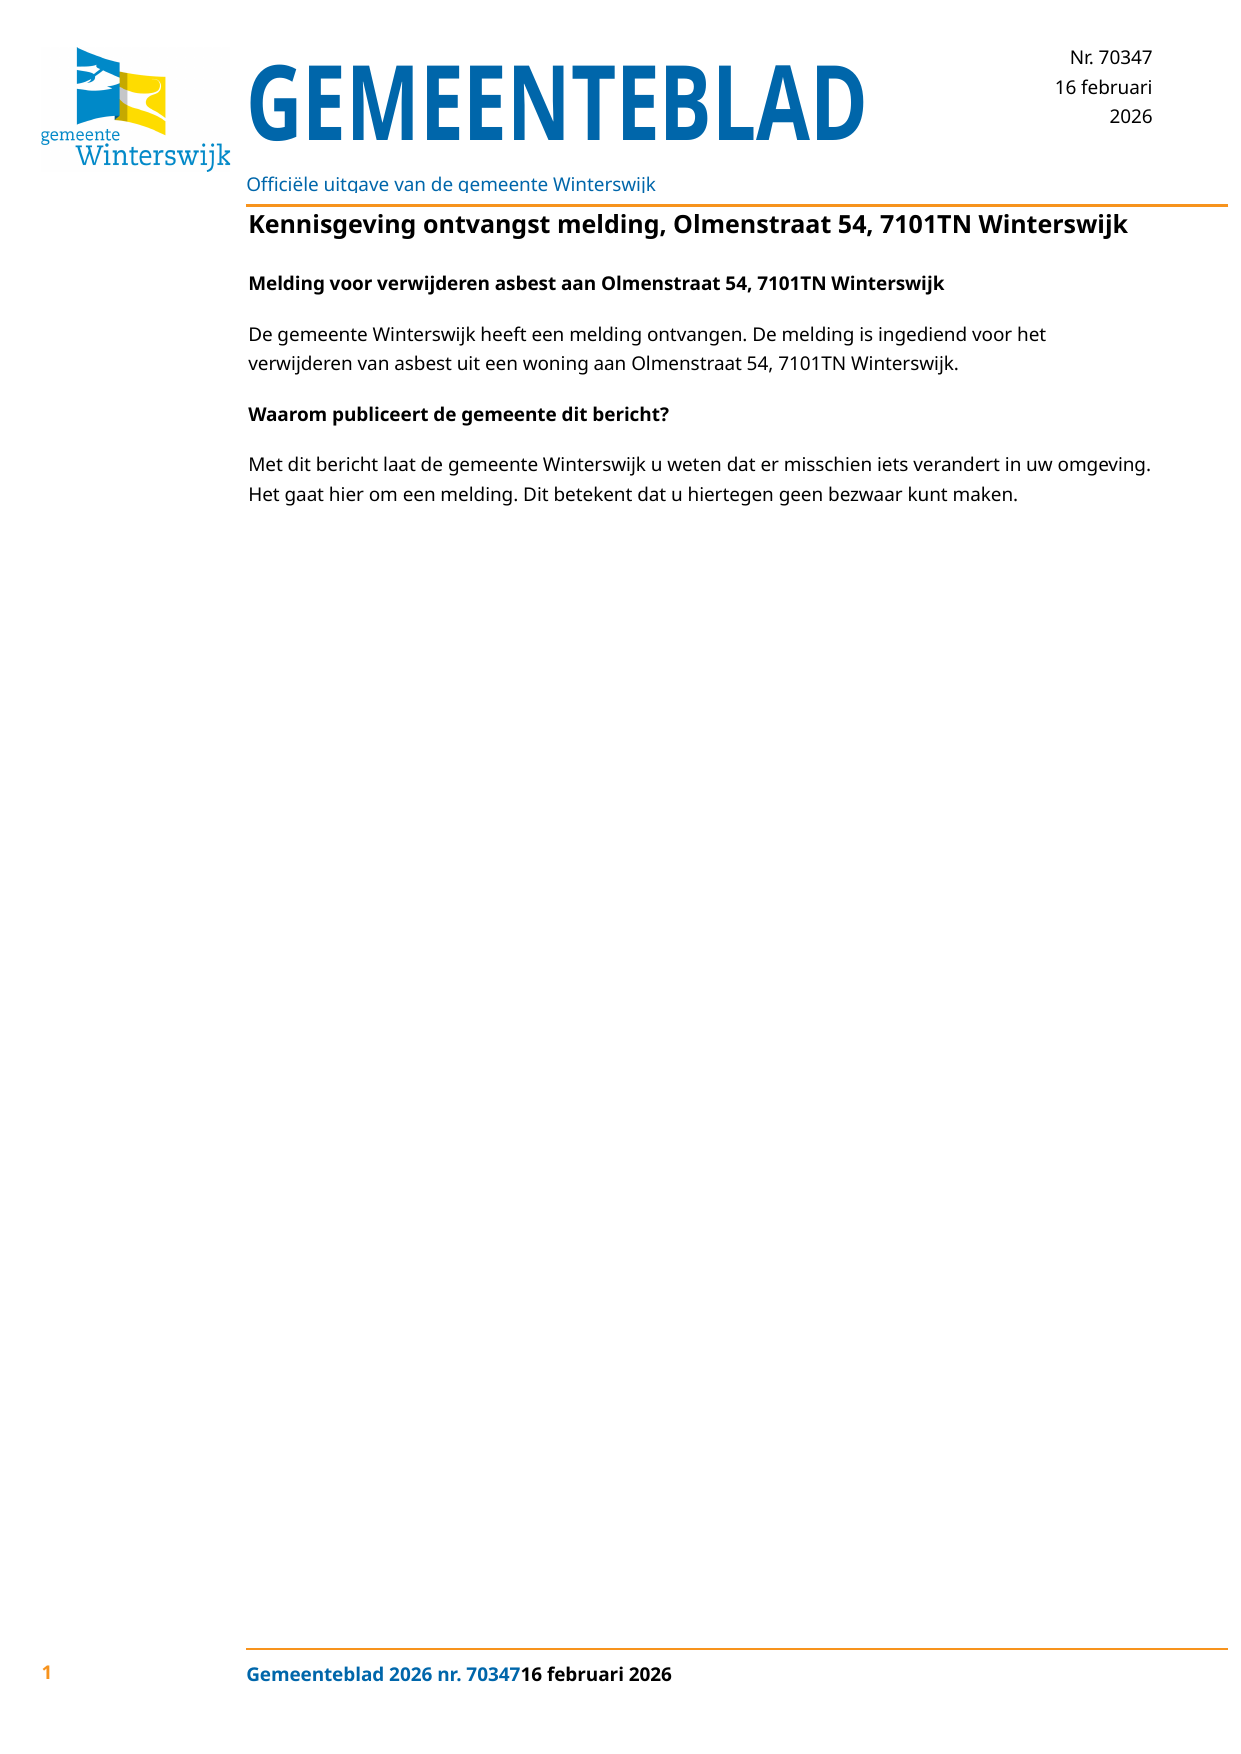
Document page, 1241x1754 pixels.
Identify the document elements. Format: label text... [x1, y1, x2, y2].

text Melding voor verwijderen asbest aan Olmenstraat 54, 7101TN Winterswijk [248, 270, 1152, 296]
text Kennisgeving ontvangst melding, Olmenstraat 54, 7101TN Winterswijk [248, 207, 1152, 241]
text Waarom publiceert de gemeente dit bericht? [248, 401, 1152, 426]
text De gemeente Winterswijk heeft een melding ontvangen. De melding is ingediend voor het verwijderen van asbest uit een woning aan Olmenstraat 54, 7101TN Winterswijk. [248, 321, 1152, 376]
text Met dit bericht laat de gemeente Winterswijk u weten dat er misschien iets verandert in uw omgeving. Het gaat hier om een melding. Dit betekent dat u hiertegen geen bezwaar kunt maken. [248, 451, 1152, 506]
picture [41, 47, 231, 172]
picture [225, 153, 231, 162]
